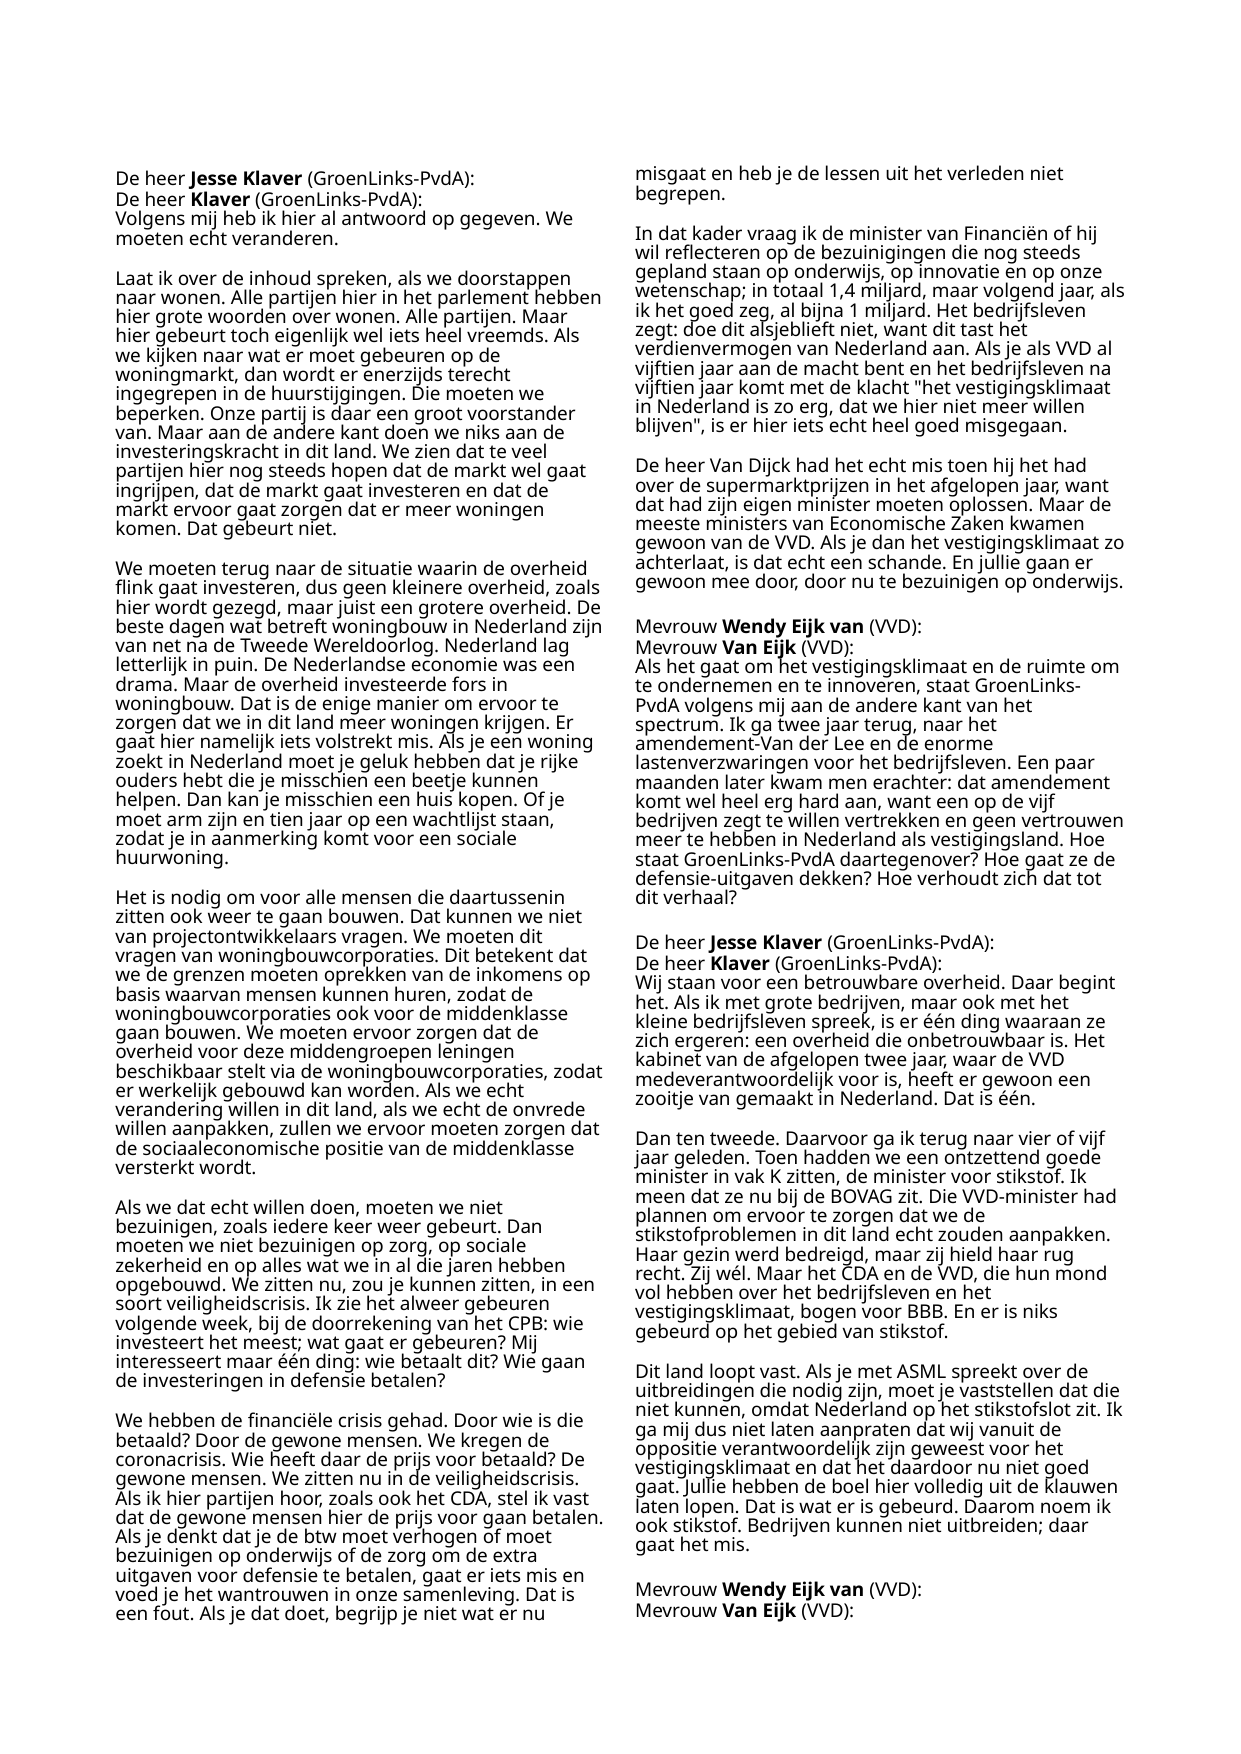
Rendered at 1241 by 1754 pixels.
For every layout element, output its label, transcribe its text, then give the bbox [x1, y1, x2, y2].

text Mevrouw Wendy Eijk van (VVD): [635, 1576, 1125, 1602]
text In dat kader vraag ik de minister van Financiën of hij wil reflecteren op de bezuinigingen die nog steeds gepland staan op onderwijs, op innovatie en op onze wetenschap; in totaal 1,4 miljard, maar volgend jaar, als ik het goed zeg, al bijna 1 miljard. Het bedrijfsleven zegt: doe dit alsjeblieft niet, want dit tast het verdienvermogen van Nederland aan. Als je als VVD al vijftien jaar aan de macht bent en het bedrijfsleven na vijftien jaar komt met de klacht "het vestigingsklimaat in Nederland is zo erg, dat we hier niet meer willen blijven", is er hier iets echt heel goed misgegaan. [635, 224, 1125, 437]
text De heer Klaver (GroenLinks-PvdA): [635, 955, 1125, 974]
text Het is nodig om voor alle mensen die daartussenin zitten ook weer te gaan bouwen. Dat kunnen we niet van projectontwikkelaars vragen. We moeten dit vragen van woningbouwcorporaties. Dit betekent dat we de grenzen moeten oprekken van de inkomens op basis waarvan mensen kunnen huren, zodat de woningbouwcorporaties ook voor de middenklasse gaan bouwen. We moeten ervoor zorgen dat de overheid voor deze middengroepen leningen beschikbaar stelt via de woningbouwcorporaties, zodat er werkelijk gebouwd kan worden. Als we echt verandering willen in dit land, als we echt de onvrede willen aanpakken, zullen we ervoor moeten zorgen dat de sociaaleconomische positie van de middenklasse versterkt wordt. [115, 889, 605, 1178]
text Dan ten tweede. Daarvoor ga ik terug naar vier of vijf jaar geleden. Toen hadden we een ontzettend goede minister in vak K zitten, de minister voor stikstof. Ik meen dat ze nu bij de BOVAG zit. Die VVD-minister had plannen om ervoor te zorgen dat we de stikstofproblemen in dit land echt zouden aanpakken. Haar gezin werd bedreigd, maar zij hield haar rug recht. Zij wél. Maar het CDA en de VVD, die hun mond vol hebben over het bedrijfsleven en het vestigingsklimaat, bogen voor BBB. En er is niks gebeurd op het gebied van stikstof. [635, 1130, 1125, 1342]
text Mevrouw Van Eijk (VVD): [635, 639, 1125, 658]
text Als het gaat om het vestigingsklimaat en de ruimte om te ondernemen en te innoveren, staat GroenLinks-PvdA volgens mij aan de andere kant van het spectrum. Ik ga twee jaar terug, naar het amendement-Van der Lee en de enorme lastenverzwaringen voor het bedrijfsleven. Een paar maanden later kwam men erachter: dat amendement komt wel heel erg hard aan, want een op de vijf bedrijven zegt te willen vertrekken en geen vertrouwen meer te hebben in Nederland als vestigingsland. Hoe staat GroenLinks-PvdA daartegenover? Hoe gaat ze de defensie-uitgaven dekken? Hoe verhoudt zich dat tot dit verhaal? [635, 658, 1125, 908]
text Volgens mij heb ik hier al antwoord op gegeven. We moeten echt veranderen. [115, 210, 605, 249]
text We hebben de financiële crisis gehad. Door wie is die betaald? Door de gewone mensen. We kregen de coronacrisis. Wie heeft daar de prijs voor betaald? De gewone mensen. We zitten nu in de veiligheidscrisis. Als ik hier partijen hoor, zoals ook het CDA, stel ik vast dat de gewone mensen hier de prijs voor gaan betalen. Als je denkt dat je de btw moet verhogen of moet bezuinigen op onderwijs of de zorg om de extra uitgaven voor defensie te betalen, gaat er iets mis en voed je het wantrouwen in onze samenleving. Dat is een fout. Als je dat doet, begrijp je niet wat er nu [115, 1412, 605, 1624]
text Laat ik over de inhoud spreken, als we doorstappen naar wonen. Alle partijen hier in het parlement hebben hier grote woorden over wonen. Alle partijen. Maar hier gebeurt toch eigenlijk wel iets heel vreemds. Als we kijken naar wat er moet gebeuren op de woningmarkt, dan wordt er enerzijds terecht ingegrepen in de huurstijgingen. Die moeten we beperken. Onze partij is daar een groot voorstander van. Maar aan de andere kant doen we niks aan de investeringskracht in dit land. We zien dat te veel partijen hier nog steeds hopen dat de markt wel gaat ingrijpen, dat de markt gaat investeren en dat de markt ervoor gaat zorgen dat er meer woningen komen. Dat gebeurt niet. [115, 269, 605, 539]
text Wij staan voor een betrouwbare overheid. Daar begint het. Als ik met grote bedrijven, maar ook met het kleine bedrijfsleven spreek, is er één ding waaraan ze zich ergeren: een overheid die onbetrouwbaar is. Het kabinet van de afgelopen twee jaar, waar de VVD medeverantwoordelijk voor is, heeft er gewoon een zooitje van gemaakt in Nederland. Dat is één. [635, 974, 1125, 1109]
text misgaat en heb je de lessen uit het verleden niet begrepen. [635, 165, 1125, 204]
text Mevrouw Van Eijk (VVD): [635, 1602, 1125, 1621]
text Mevrouw Wendy Eijk van (VVD): [635, 613, 1125, 639]
text De heer Jesse Klaver (GroenLinks-PvdA): [115, 165, 605, 191]
text Als we dat echt willen doen, moeten we niet bezuinigen, zoals iedere keer weer gebeurt. Dan moeten we niet bezuinigen op zorg, op sociale zekerheid en op alles wat we in al die jaren hebben opgebouwd. We zitten nu, zou je kunnen zitten, in een soort veiligheidscrisis. Ik zie het alweer gebeuren volgende week, bij de doorrekening van het CPB: wie investeert het meest; wat gaat er gebeuren? Mij interesseert maar één ding: wie betaalt dit? Wie gaan de investeringen in defensie betalen? [115, 1199, 605, 1392]
text We moeten terug naar de situatie waarin de overheid flink gaat investeren, dus geen kleinere overheid, zoals hier wordt gezegd, maar juist een grotere overheid. De beste dagen wat betreft woningbouw in Nederland zijn van net na de Tweede Wereldoorlog. Nederland lag letterlijk in puin. De Nederlandse economie was een drama. Maar de overheid investeerde fors in woningbouw. Dat is de enige manier om ervoor te zorgen dat we in dit land meer woningen krijgen. Er gaat hier namelijk iets volstrekt mis. Als je een woning zoekt in Nederland moet je geluk hebben dat je rijke ouders hebt die je misschien een beetje kunnen helpen. Dan kan je misschien een huis kopen. Of je moet arm zijn en tien jaar op een wachtlijst staan, zodat je in aanmerking komt voor een sociale huurwoning. [115, 560, 605, 868]
text De heer Klaver (GroenLinks-PvdA): [115, 191, 605, 210]
text De heer Van Dijck had het echt mis toen hij het had over de supermarktprijzen in het afgelopen jaar, want dat had zijn eigen minister moeten oplossen. Maar de meeste ministers van Economische Zaken kwamen gewoon van de VVD. Als je dan het vestigingsklimaat zo achterlaat, is dat echt een schande. En jullie gaan er gewoon mee door, door nu te bezuinigen op onderwijs. [635, 457, 1125, 592]
text De heer Jesse Klaver (GroenLinks-PvdA): [635, 929, 1125, 955]
text Dit land loopt vast. Als je met ASML spreekt over de uitbreidingen die nodig zijn, moet je vaststellen dat die niet kunnen, omdat Nederland op het stikstofslot zit. Ik ga mij dus niet laten aanpraten dat wij vanuit de oppositie verantwoordelijk zijn geweest voor het vestigingsklimaat en dat het daardoor nu niet goed gaat. Jullie hebben de boel hier volledig uit de klauwen laten lopen. Dat is wat er is gebeurd. Daarom noem ik ook stikstof. Bedrijven kunnen niet uitbreiden; daar gaat het mis. [635, 1363, 1125, 1555]
